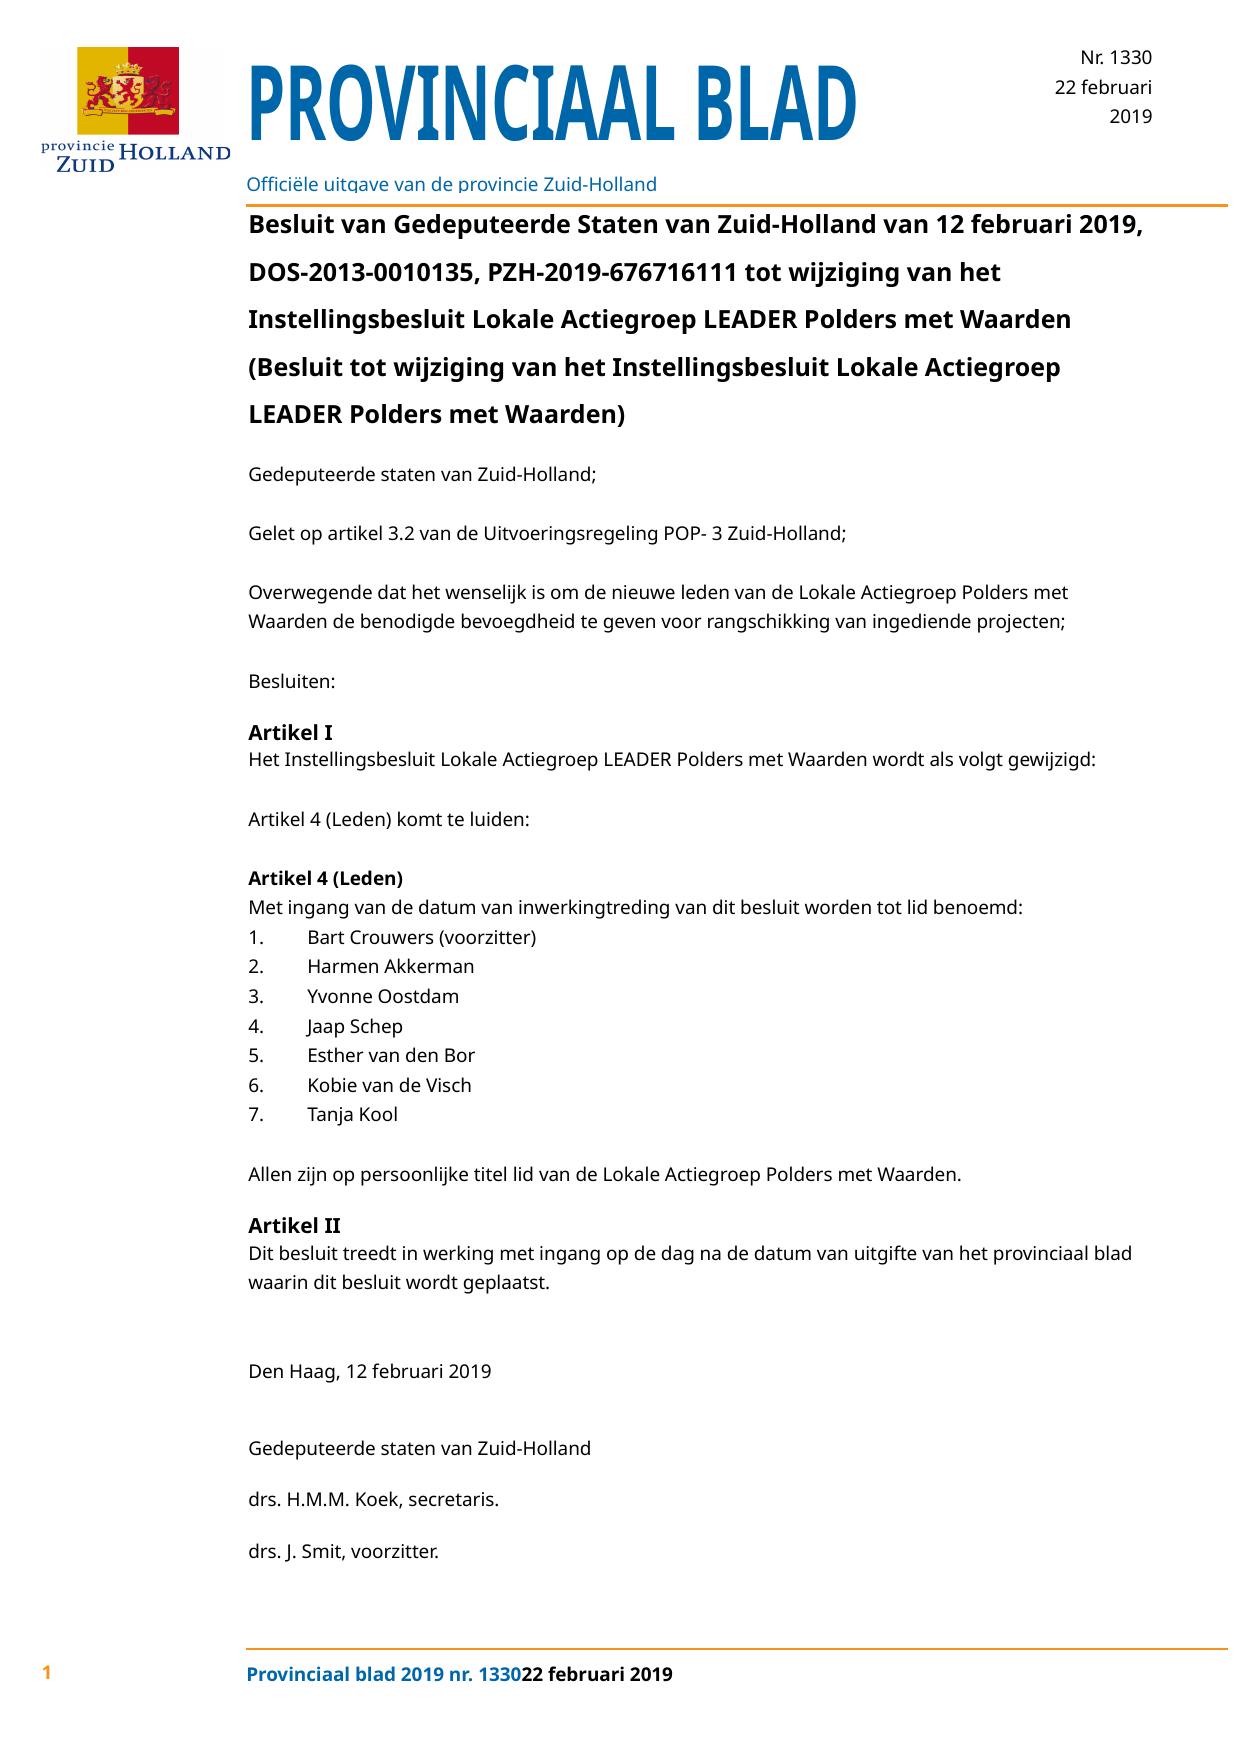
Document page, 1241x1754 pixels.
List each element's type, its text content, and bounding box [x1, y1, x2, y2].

text Gedeputeerde staten van Zuid-Holland [248, 1435, 1152, 1461]
text Overwegende dat het wenselijk is om de nieuwe leden van de Lokale Actiegroep Polders met Waarden de benodigde bevoegdheid te geven voor rangschikking van ingediende projecten; [248, 579, 1152, 634]
text Artikel II [248, 1211, 1152, 1240]
text Den Haag, 12 februari 2019 [248, 1358, 1152, 1384]
text Met ingang van de datum van inwerkingtreding van dit besluit worden tot lid benoemd: [248, 894, 1152, 920]
text Artikel 4 (Leden) [248, 865, 1152, 891]
text Besluiten: [248, 668, 1152, 693]
list Kobie van de Visch [248, 1072, 1152, 1098]
text drs. J. Smit, voorzitter. [248, 1538, 1152, 1564]
text Besluit van Gedeputeerde Staten van Zuid-Holland van 12 februari 2019, DOS-2013-0010135, PZH-2019-676716111 tot wijziging van het Instellingsbesluit Lokale Actiegroep LEADER Polders met Waarden (Besluit tot wijziging van het Instellingsbesluit Lokale Actiegroep LEADER Polders met Waarden) [248, 207, 1152, 431]
text drs. H.M.M. Koek, secretaris. [248, 1487, 1152, 1512]
list Harmen Akkerman [248, 954, 1152, 979]
text Artikel I [248, 718, 1152, 747]
list Esther van den Bor [248, 1042, 1152, 1068]
text Gelet op artikel 3.2 van de Uitvoeringsregeling POP- 3 Zuid-Holland; [248, 520, 1152, 546]
list Tanja Kool [248, 1102, 1152, 1127]
text Allen zijn op persoonlijke titel lid van de Lokale Actiegroep Polders met Waarden. [248, 1161, 1152, 1187]
text Dit besluit treedt in werking met ingang op de dag na de datum van uitgifte van het provinciaal blad waarin dit besluit wordt geplaatst. [248, 1240, 1152, 1295]
text Gedeputeerde staten van Zuid-Holland; [248, 461, 1152, 486]
text Het Instellingsbesluit Lokale Actiegroep LEADER Polders met Waarden wordt als volgt gewijzigd: [248, 747, 1152, 772]
picture [41, 47, 231, 172]
list Bart Crouwers (voorzitter) [248, 924, 1152, 950]
text Artikel 4 (Leden) komt te luiden: [248, 806, 1152, 832]
list Yvonne Oostdam [248, 983, 1152, 1009]
list Jaap Schep [248, 1013, 1152, 1039]
